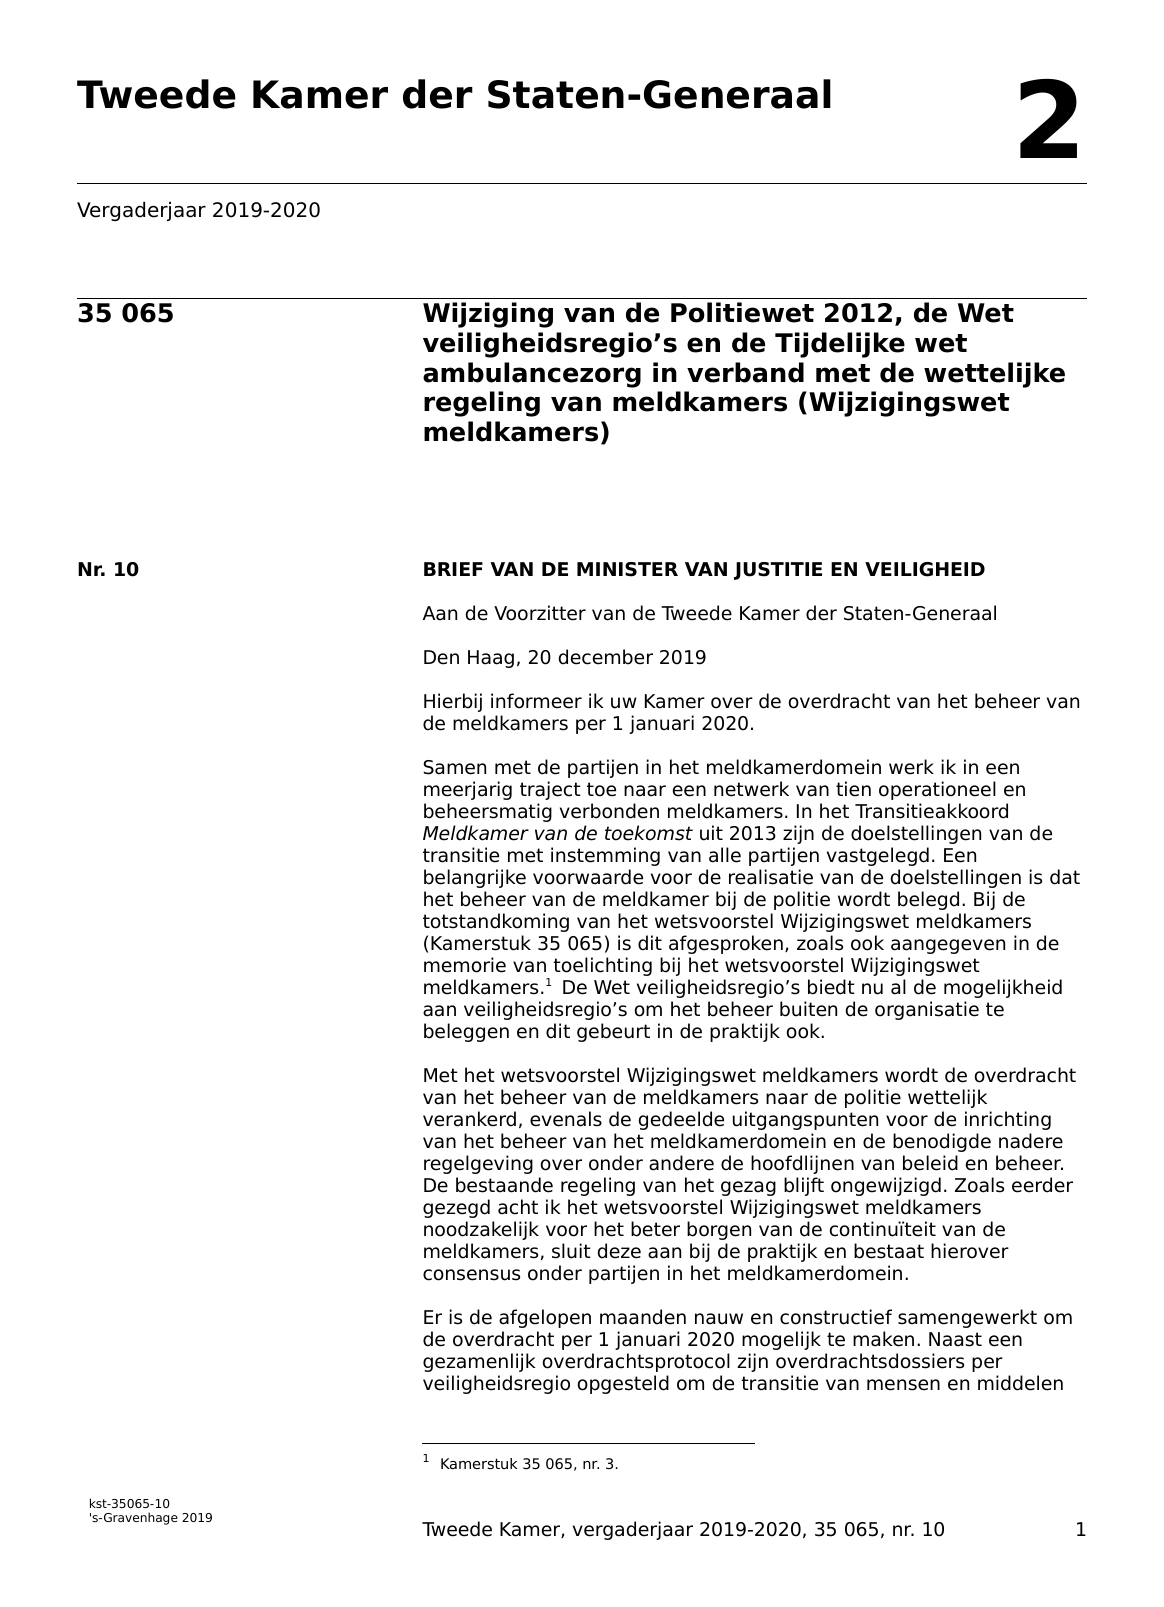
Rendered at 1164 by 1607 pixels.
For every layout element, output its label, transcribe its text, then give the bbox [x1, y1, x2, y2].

text 's-Gravenhage 2019 [88, 1511, 323, 1525]
table_header Tweede Kamer der Staten-Generaal [77, 59, 886, 183]
text kst-35065-10 [88, 1497, 323, 1511]
table_header 2 [886, 59, 1087, 183]
text Samen met de partijen in het meldkamerdomein werk ik in een meerjarig traject toe naar een netwerk van tien operationeel en beheersmatig verbonden meldkamers. In het Transitieakkoord Meldkamer van de toekomst uit 2013 zijn de doelstellingen van de transitie met instemming van alle partijen vastgelegd. Een belangrijke voorwaarde voor de realisatie van de doelstellingen is dat het beheer van de meldkamer bij de politie wordt belegd. Bij de totstandkoming van het wetsvoorstel Wijzigingswet meldkamers (Kamerstuk 35 065) is dit afgesproken, zoals ook aangegeven in de memorie van toelichting bij het wetsvoorstel Wijzigingswet meldkamers. De Wet veiligheidsregio’s biedt nu al de mogelijkheid aan veiligheidsregio’s om het beheer buiten de organisatie te beleggen en dit gebeurt in de praktijk ook. [422, 757, 1087, 1043]
subtitle Nr. 10 BRIEF VAN DE MINISTER VAN JUSTITIE EN VEILIGHEID [77, 558, 1087, 580]
text Den Haag, 20 december 2019 [422, 647, 1087, 669]
text Kamerstuk 35 065, nr. 3. [422, 1452, 1087, 1474]
text Met het wetsvoorstel Wijzigingswet meldkamers wordt de overdracht van het beheer van de meldkamers naar de politie wettelijk verankerd, evenals de gedeelde uitgangspunten voor de inrichting van het beheer van het meldkamerdomein en de benodigde nadere regelgeving over onder andere de hoofdlijnen van beleid en beheer. De bestaande regeling van het gezag blijft ongewijzigd. Zoals eerder gezegd acht ik het wetsvoorstel Wijzigingswet meldkamers noodzakelijk voor het beter borgen van de continuïteit van de meldkamers, sluit deze aan bij de praktijk en bestaat hierover consensus onder partijen in het meldkamerdomein. [422, 1065, 1087, 1285]
subtitle 35 065 Wijziging van de Politiewet 2012, de Wet veiligheidsregio’s en de Tijdelijke wet ambulancezorg in verband met de wettelijke regeling van meldkamers (Wijzigingswet meldkamers) [77, 299, 1087, 447]
table_cell Vergaderjaar 2019-2020 [77, 184, 1087, 298]
text Hierbij informeer ik uw Kamer over de overdracht van het beheer van de meldkamers per 1 januari 2020. [422, 691, 1087, 735]
text Er is de afgelopen maanden nauw en constructief samengewerkt om de overdracht per 1 januari 2020 mogelijk te maken. Naast een gezamenlijk overdrachtsprotocol zijn overdrachtsdossiers per veiligheidsregio opgesteld om de transitie van mensen en middelen [422, 1307, 1087, 1395]
text Aan de Voorzitter van de Tweede Kamer der Staten-Generaal [422, 603, 1087, 624]
